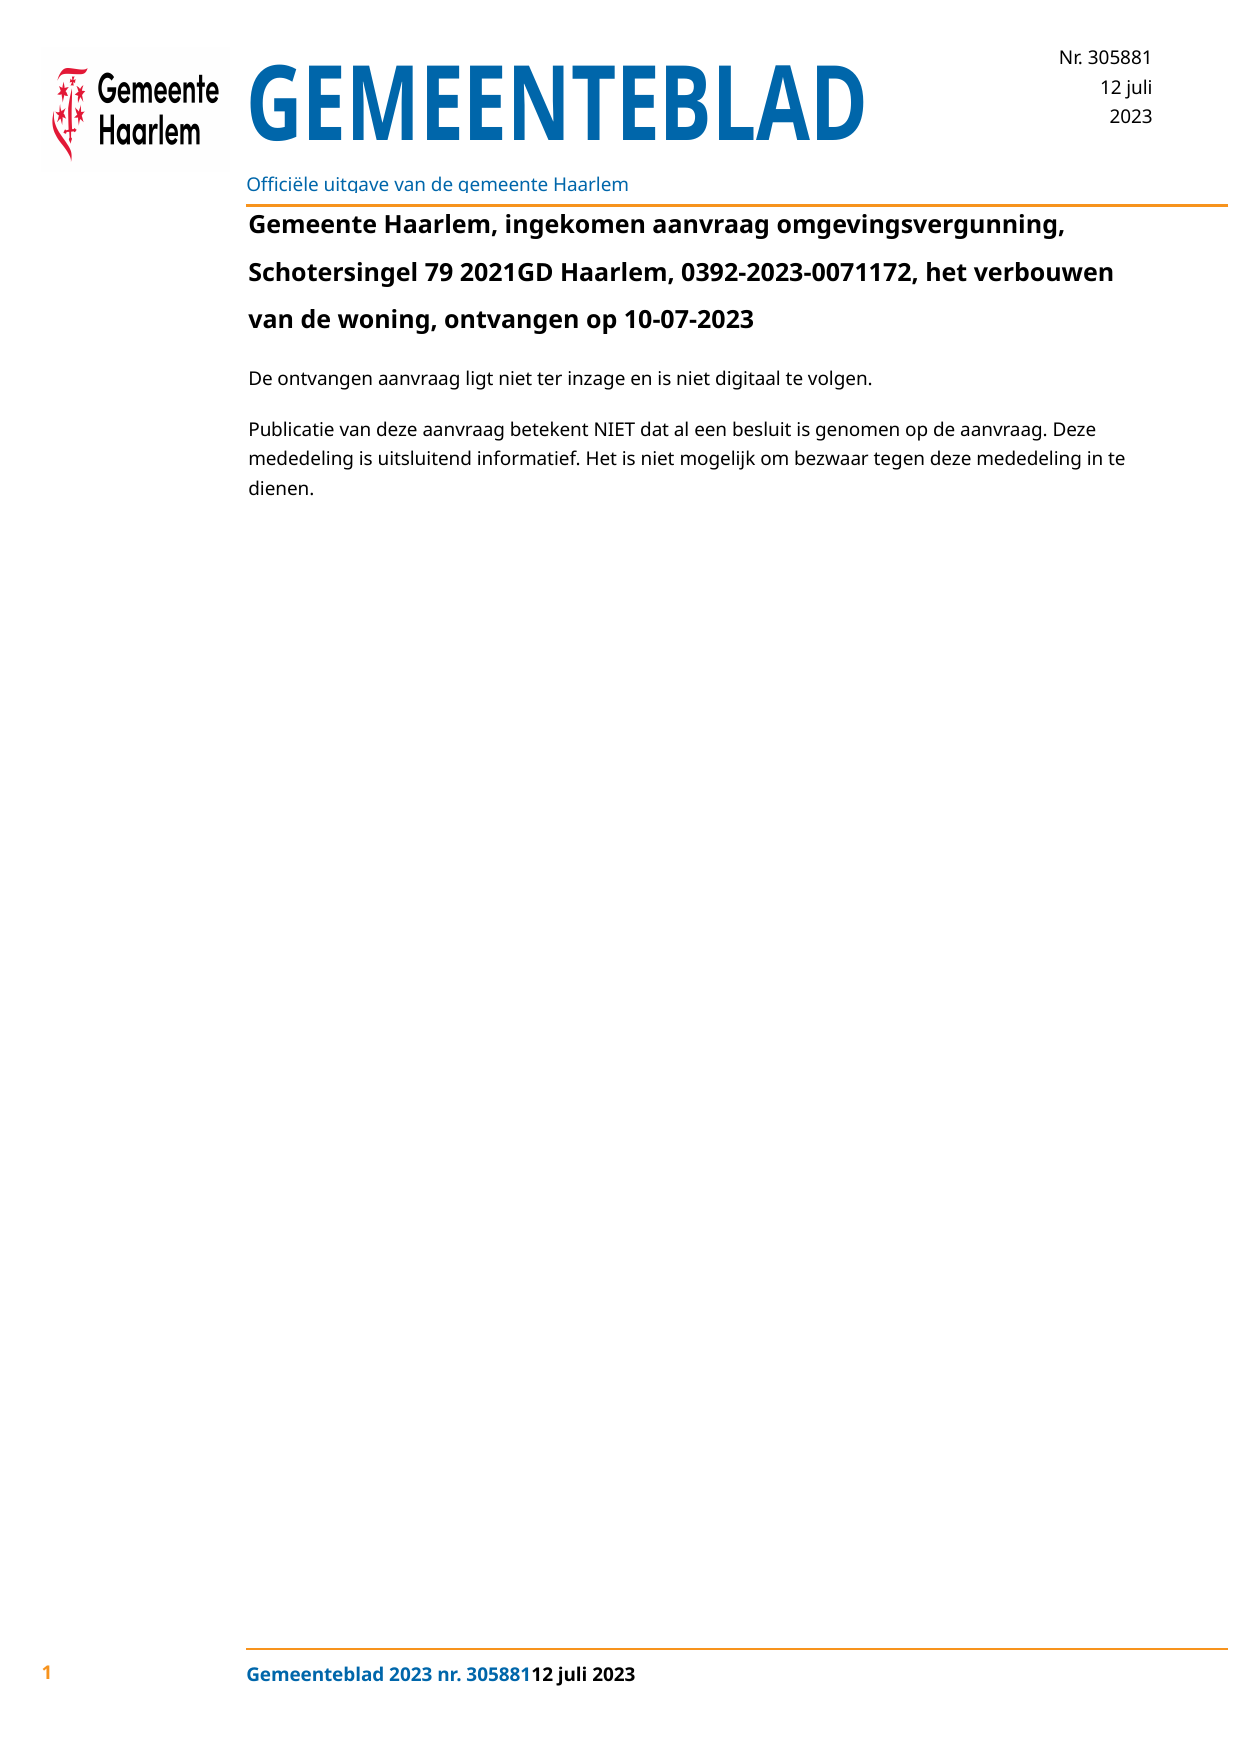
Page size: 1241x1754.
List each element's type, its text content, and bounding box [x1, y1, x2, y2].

picture [41, 47, 231, 172]
text De ontvangen aanvraag ligt niet ter inzage en is niet digitaal te volgen. [248, 366, 1152, 391]
text Gemeente Haarlem, ingekomen aanvraag omgevingsvergunning, Schotersingel 79 2021GD Haarlem, 0392-2023-0071172, het verbouwen van de woning, ontvangen op 10-07-2023 [248, 207, 1152, 336]
text Publicatie van deze aanvraag betekent NIET dat al een besluit is genomen op de aanvraag. Deze mededeling is uitsluitend informatief. Het is niet mogelijk om bezwaar tegen deze mededeling in te dienen. [248, 416, 1152, 501]
